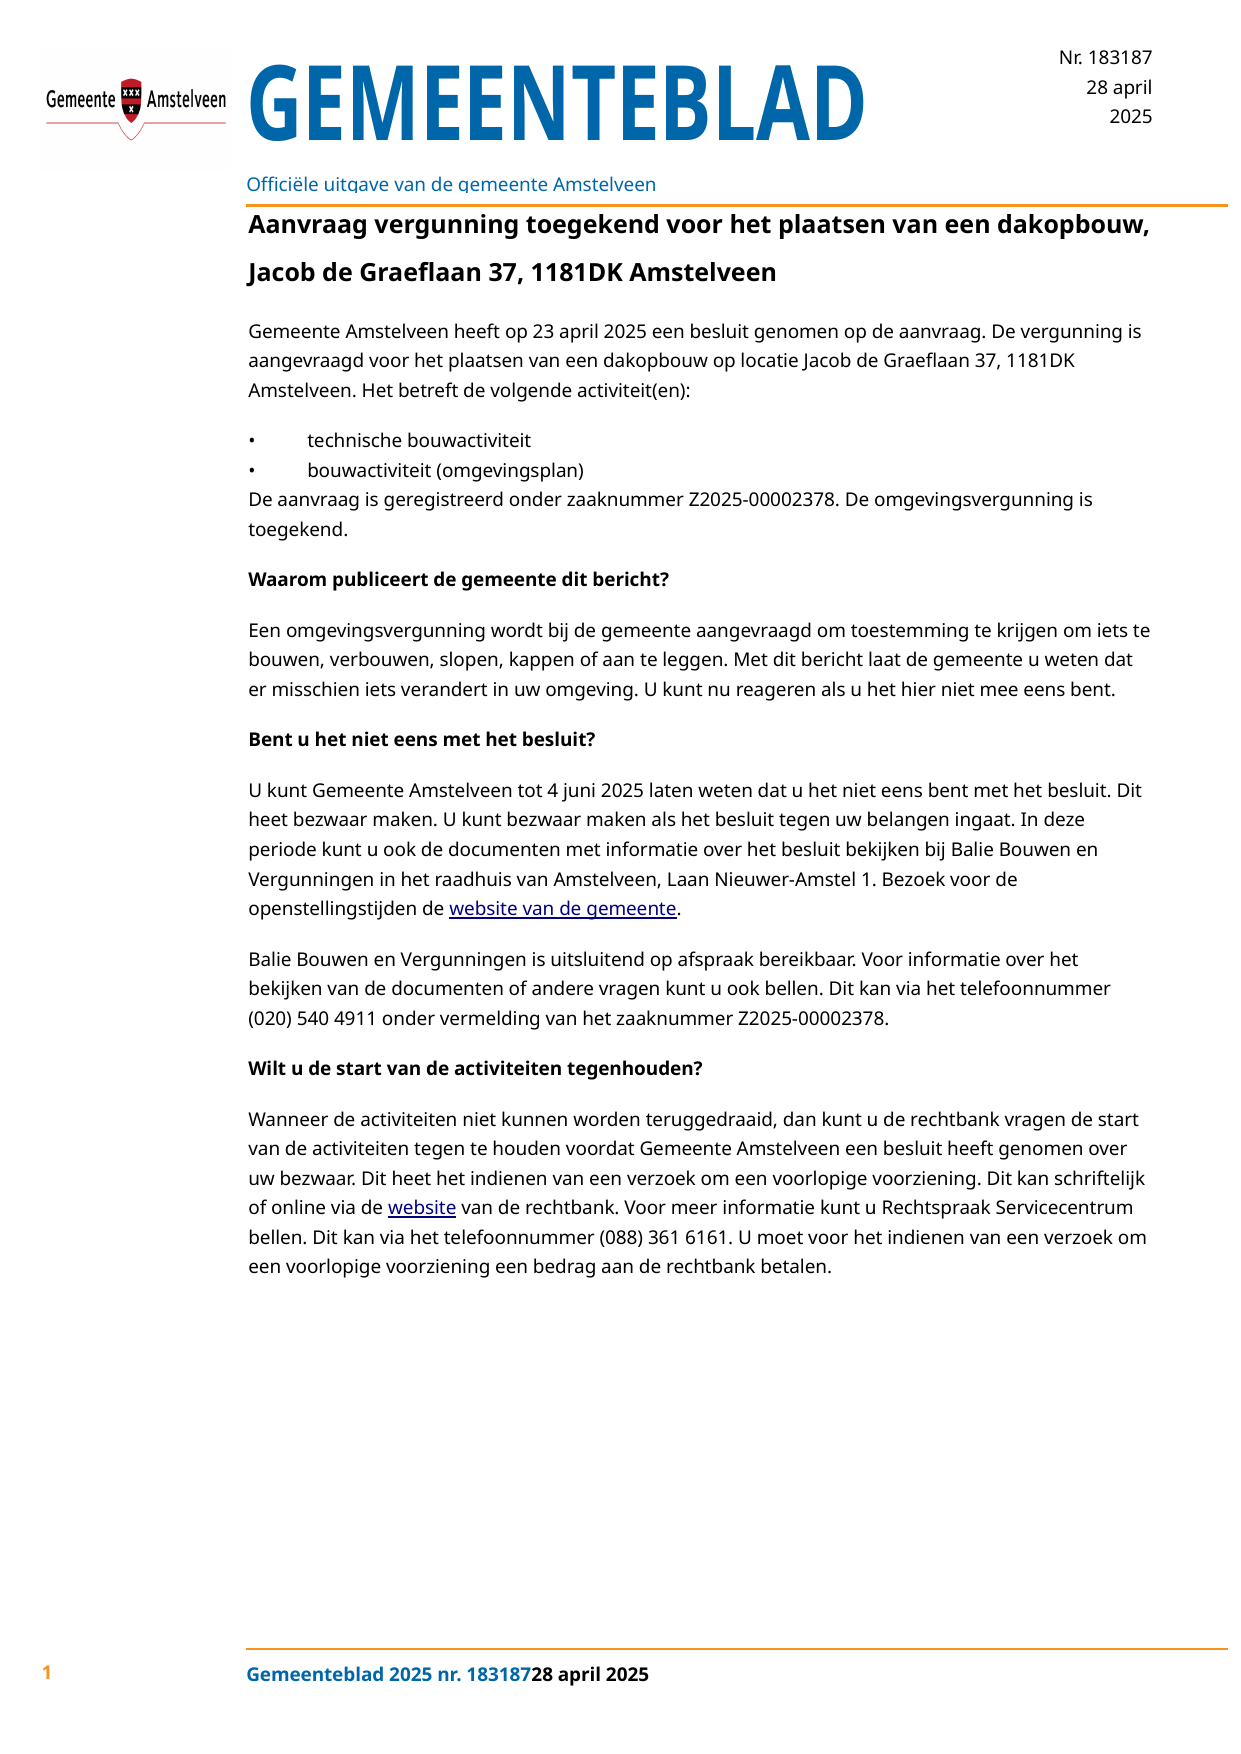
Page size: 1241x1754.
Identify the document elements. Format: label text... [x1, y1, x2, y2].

text U kunt Gemeente Amstelveen tot 4 juni 2025 laten weten dat u het niet eens bent met het besluit. Dit heet bezwaar maken. U kunt bezwaar maken als het besluit tegen uw belangen ingaat. In deze periode kunt u ook de documenten met informatie over het besluit bekijken bij Balie Bouwen en Vergunningen in het raadhuis van Amstelveen, Laan Nieuwer-Amstel 1. Bezoek voor de openstellingstijden de website van de gemeente. [248, 777, 1152, 921]
text Wilt u de start van de activiteiten tegenhouden? [248, 1055, 1152, 1081]
list bouwactiviteit (omgevingsplan) [248, 457, 1152, 483]
text Wanneer de activiteiten niet kunnen worden teruggedraaid, dan kunt u de rechtbank vragen de start van de activiteiten tegen te houden voordat Gemeente Amstelveen een besluit heeft genomen over uw bezwaar. Dit heet het indienen van een verzoek om een voorlopige voorziening. Dit kan schriftelijk of online via de website van de rechtbank. Voor meer informatie kunt u Rechtspraak Servicecentrum bellen. Dit kan via het telefoonnummer (088) 361 6161. U moet voor het indienen van een verzoek om een voorlopige voorziening een bedrag aan de rechtbank betalen. [248, 1106, 1152, 1279]
text Aanvraag vergunning toegekend voor het plaatsen van een dakopbouw, Jacob de Graeflaan 37, 1181DK Amstelveen [248, 207, 1152, 288]
text Een omgevingsvergunning wordt bij de gemeente aangevraagd om toestemming te krijgen om iets te bouwen, verbouwen, slopen, kappen of aan te leggen. Met dit bericht laat de gemeente u weten dat er misschien iets verandert in uw omgeving. U kunt nu reageren als u het hier niet mee eens bent. [248, 617, 1152, 702]
text Balie Bouwen en Vergunningen is uitsluitend op afspraak bereikbaar. Voor informatie over het bekijken van de documenten of andere vragen kunt u ook bellen. Dit kan via het telefoonnummer (020) 540 4911 onder vermelding van het zaaknummer Z2025-00002378. [248, 946, 1152, 1031]
text De aanvraag is geregistreerd onder zaaknummer Z2025-00002378. De omgevingsvergunning is toegekend. [248, 487, 1152, 542]
text Bent u het niet eens met het besluit? [248, 727, 1152, 752]
list technische bouwactiviteit [248, 427, 1152, 453]
picture [41, 47, 231, 172]
text Gemeente Amstelveen heeft op 23 april 2025 een besluit genomen op de aanvraag. De vergunning is aangevraagd voor het plaatsen van een dakopbouw op locatie Jacob de Graeflaan 37, 1181DK Amstelveen. Het betreft de volgende activiteit(en): [248, 318, 1152, 403]
text Waarom publiceert de gemeente dit bericht? [248, 567, 1152, 592]
